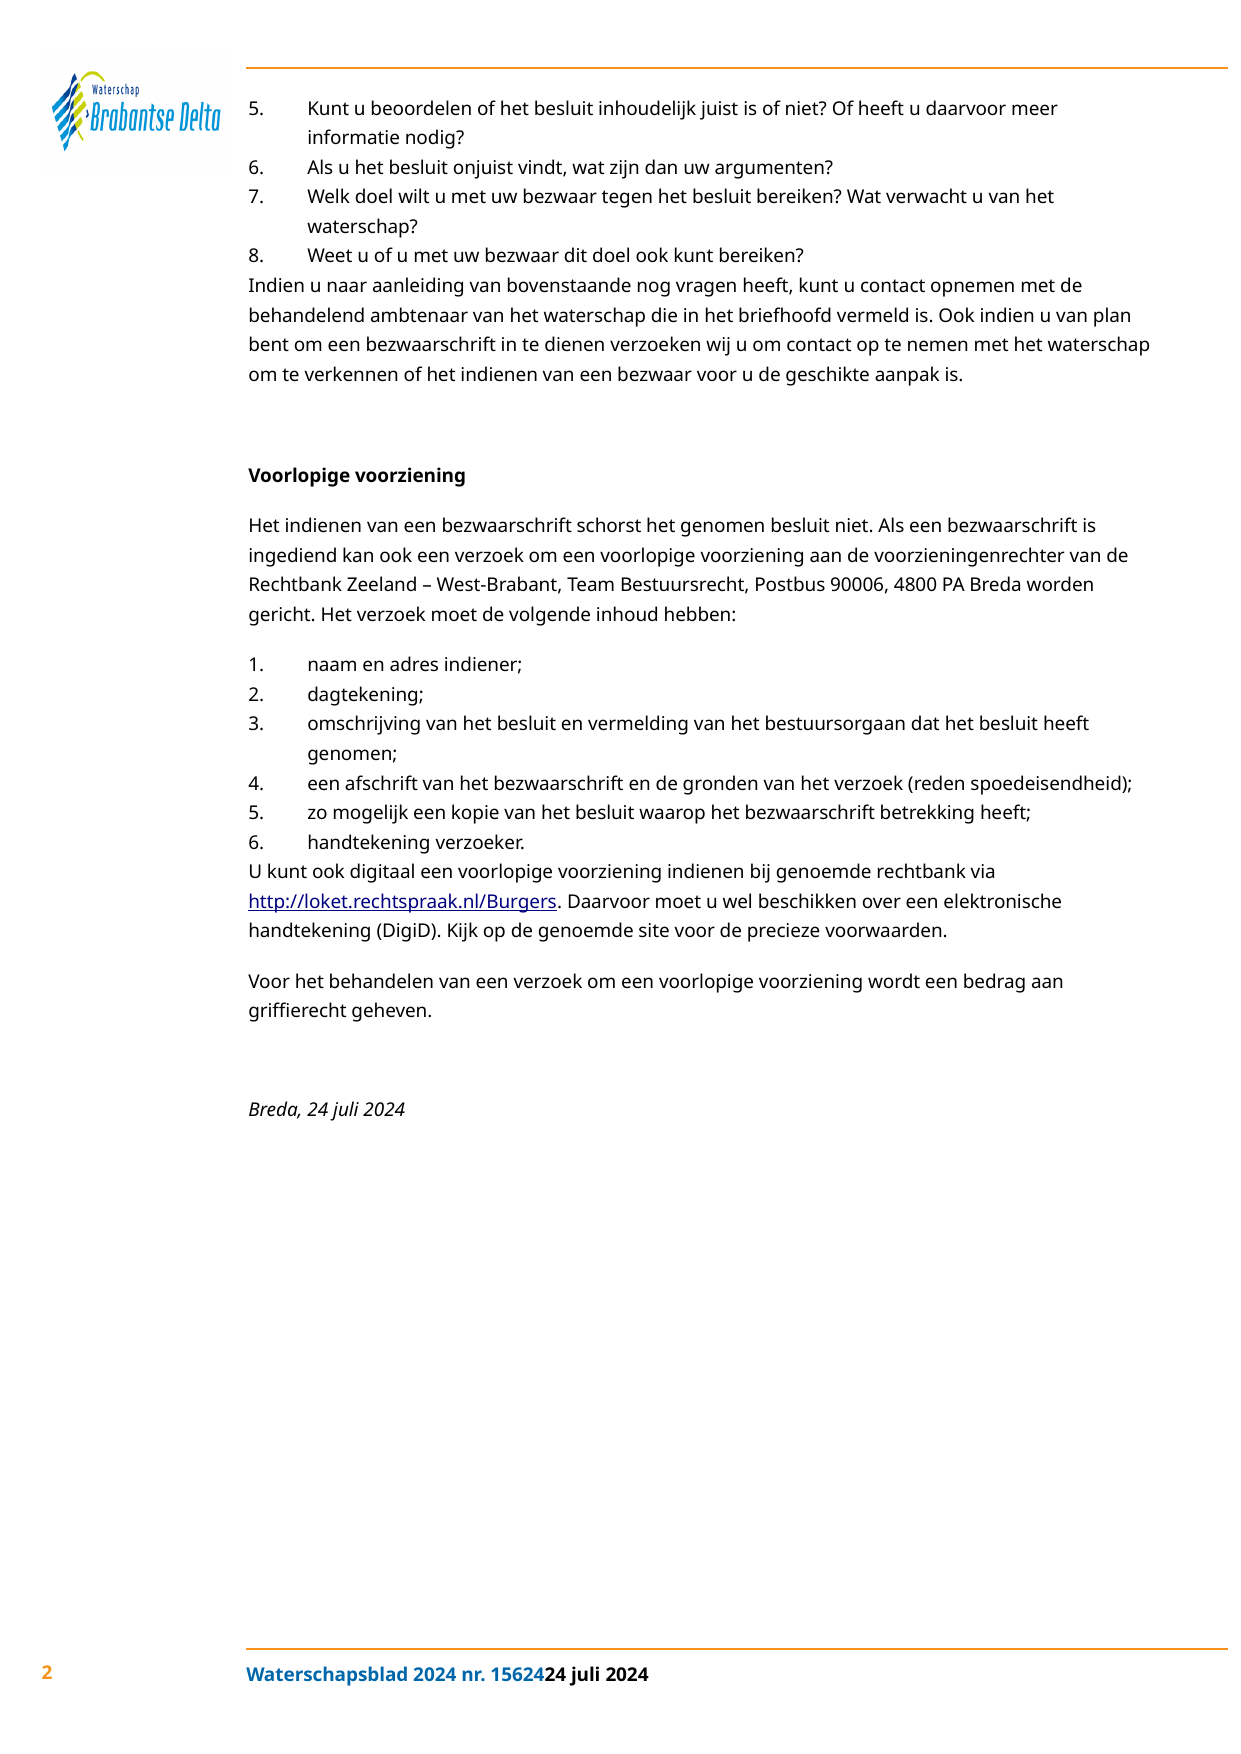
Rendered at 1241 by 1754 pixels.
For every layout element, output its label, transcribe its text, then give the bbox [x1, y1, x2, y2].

list omschrijving van het besluit en vermelding van het bestuursorgaan dat het besluit heeft genomen; [248, 711, 1152, 766]
list Welk doel wilt u met uw bezwaar tegen het besluit bereiken? Wat verwacht u van het waterschap? [248, 183, 1152, 239]
picture [41, 47, 231, 172]
text Het indienen van een bezwaarschrift schorst het genomen besluit niet. Als een bezwaarschrift is ingediend kan ook een verzoek om een voorlopige voorziening aan de voorzieningenrechter van de Rechtbank Zeeland – West-Brabant, Team Bestuursrecht, Postbus 90006, 4800 PA Breda worden gericht. Het verzoek moet de volgende inhoud hebben: [248, 512, 1152, 627]
list dagtekening; [248, 681, 1152, 707]
list handtekening verzoeker. [248, 829, 1152, 855]
list Als u het besluit onjuist vindt, wat zijn dan uw argumenten? [248, 154, 1152, 180]
list Weet u of u met uw bezwaar dit doel ook kunt bereiken? [248, 243, 1152, 268]
list naam en adres indiener; [248, 651, 1152, 677]
text Breda, 24 juli 2024 [248, 1096, 1152, 1122]
list zo mogelijk een kopie van het besluit waarop het bezwaarschrift betrekking heeft; [248, 799, 1152, 825]
list een afschrift van het bezwaarschrift en de gronden van het verzoek (reden spoedeisendheid); [248, 770, 1152, 796]
text Indien u naar aanleiding van bovenstaande nog vragen heeft, kunt u contact opnemen met de behandelend ambtenaar van het waterschap die in het briefhoofd vermeld is. Ook indien u van plan bent om een bezwaarschrift in te dienen verzoeken wij u om contact op te nemen met het waterschap om te verkennen of het indienen van een bezwaar voor u de geschikte aanpak is. [248, 272, 1152, 387]
text Voor het behandelen van een verzoek om een voorlopige voorziening wordt een bedrag aan griffierecht geheven. [248, 968, 1152, 1023]
text U kunt ook digitaal een voorlopige voorziening indienen bij genoemde rechtbank via http://loket.rechtspraak.nl/Burgers. Daarvoor moet u wel beschikken over een elektronische handtekening (DigiD). Kijk op de genoemde site voor de precieze voorwaarden. [248, 858, 1152, 943]
text Voorlopige voorziening [248, 462, 1152, 488]
list Kunt u beoordelen of het besluit inhoudelijk juist is of niet? Of heeft u daarvoor meer informatie nodig? [248, 95, 1152, 150]
